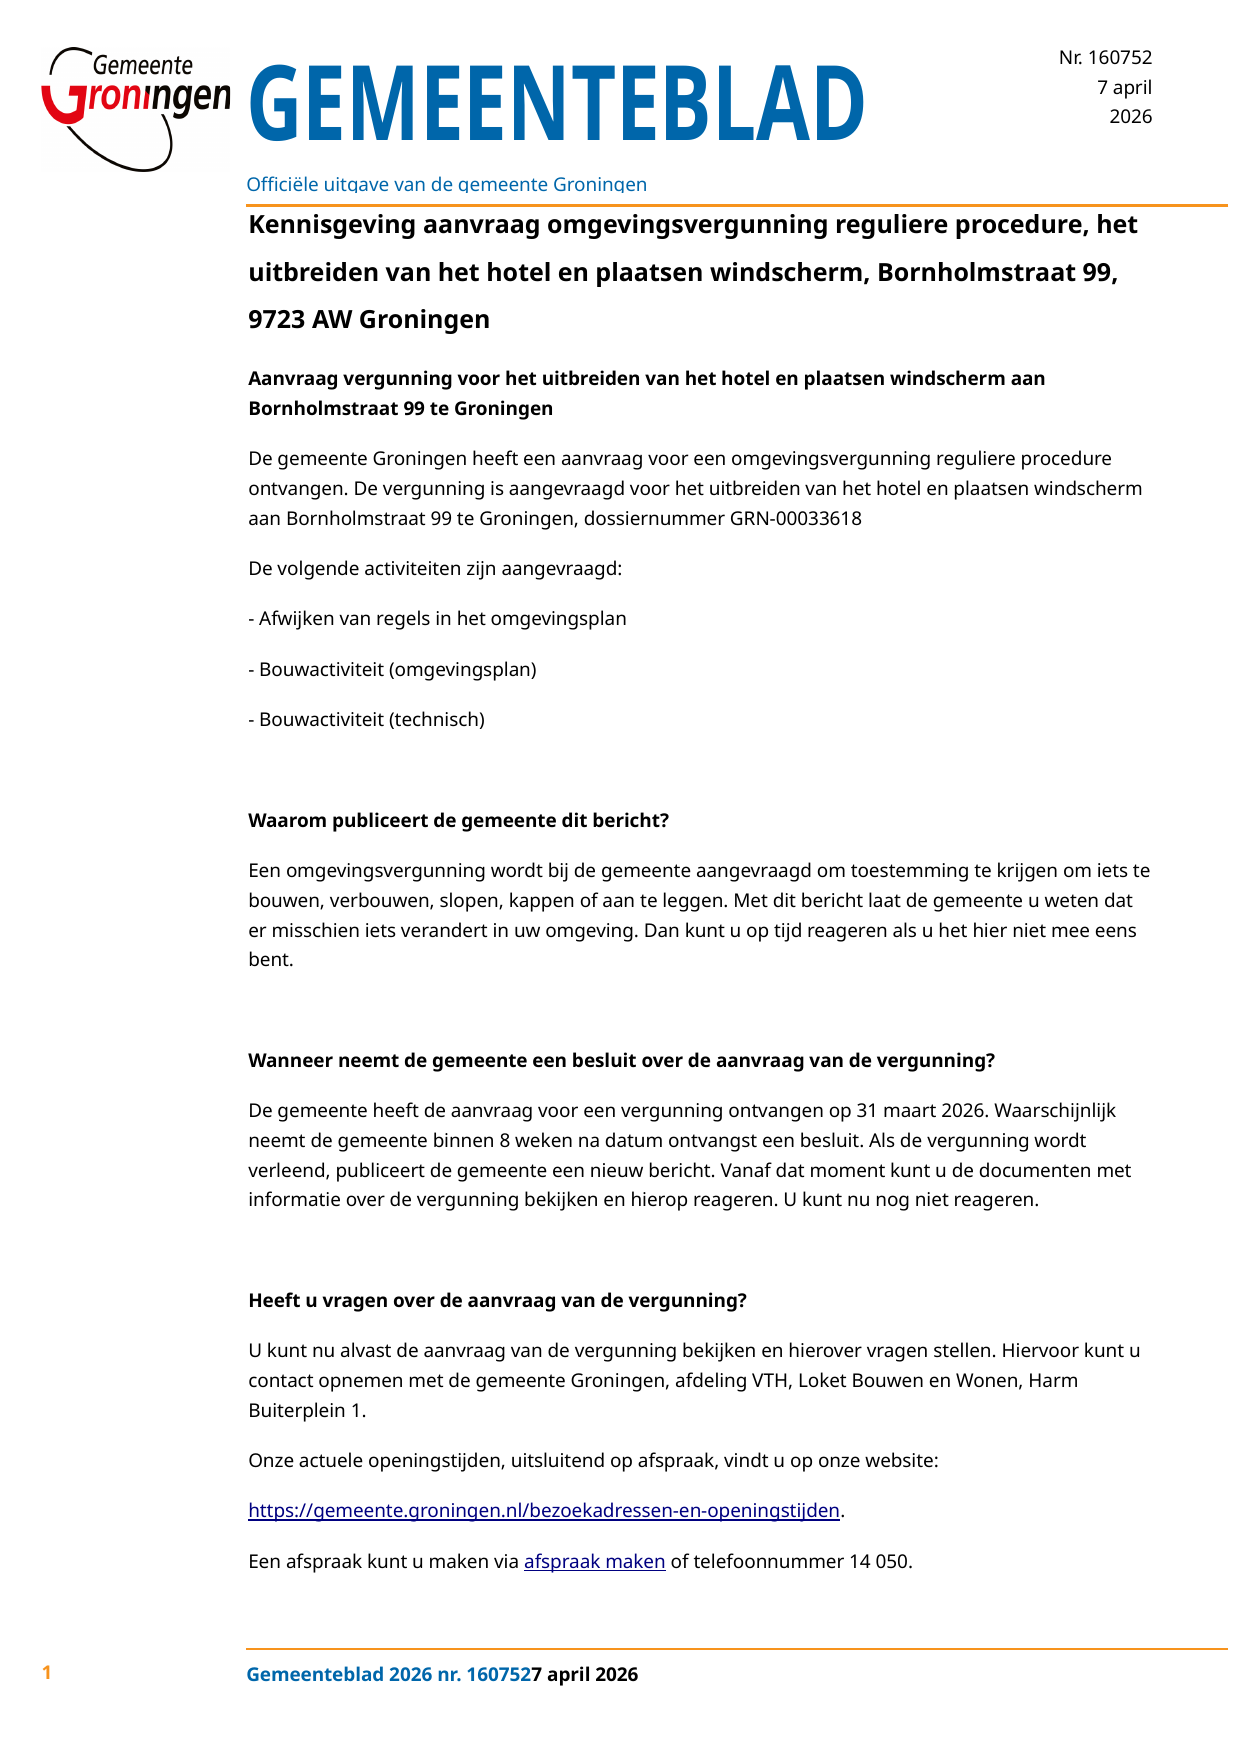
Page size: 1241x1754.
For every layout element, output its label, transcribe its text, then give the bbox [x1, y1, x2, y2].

text Waarom publiceert de gemeente dit bericht? [248, 807, 1152, 833]
text Kennisgeving aanvraag omgevingsvergunning reguliere procedure, het uitbreiden van het hotel en plaatsen windscherm, Bornholmstraat 99, 9723 AW Groningen [248, 207, 1152, 336]
text Een afspraak kunt u maken via afspraak maken of telefoonnummer 14 050. [248, 1548, 1152, 1574]
text - Bouwactiviteit (technisch) [248, 706, 1152, 732]
text De gemeente Groningen heeft een aanvraag voor een omgevingsvergunning reguliere procedure ontvangen. De vergunning is aangevraagd voor het uitbreiden van het hotel en plaatsen windscherm aan Bornholmstraat 99 te Groningen, dossiernummer GRN-00033618 [248, 446, 1152, 530]
text - Afwijken van regels in het omgevingsplan [248, 606, 1152, 631]
text Wanneer neemt de gemeente een besluit over de aanvraag van de vergunning? [248, 1047, 1152, 1073]
text https://gemeente.groningen.nl/bezoekadressen-en-openingstijden. [248, 1498, 1152, 1523]
picture [41, 47, 231, 172]
text Aanvraag vergunning voor het uitbreiden van het hotel en plaatsen windscherm aan Bornholmstraat 99 te Groningen [248, 366, 1152, 421]
text Heeft u vragen over de aanvraag van de vergunning? [248, 1287, 1152, 1313]
text De volgende activiteiten zijn aangevraagd: [248, 555, 1152, 581]
text U kunt nu alvast de aanvraag van de vergunning bekijken en hierover vragen stellen. Hiervoor kunt u contact opnemen met de gemeente Groningen, afdeling VTH, Loket Bouwen en Wonen, Harm Buiterplein 1. [248, 1338, 1152, 1422]
text Onze actuele openingstijden, uitsluitend op afspraak, vindt u op onze website: [248, 1447, 1152, 1473]
text De gemeente heeft de aanvraag voor een vergunning ontvangen op 31 maart 2026. Waarschijnlijk neemt de gemeente binnen 8 weken na datum ontvangst een besluit. Als de vergunning wordt verleend, publiceert de gemeente een nieuw bericht. Vanaf dat moment kunt u de documenten met informatie over de vergunning bekijken en hierop reageren. U kunt nu nog niet reageren. [248, 1098, 1152, 1212]
text Een omgevingsvergunning wordt bij de gemeente aangevraagd om toestemming te krijgen om iets te bouwen, verbouwen, slopen, kappen of aan te leggen. Met dit bericht laat de gemeente u weten dat er misschien iets verandert in uw omgeving. Dan kunt u op tijd reageren als u het hier niet mee eens bent. [248, 858, 1152, 972]
text - Bouwactiviteit (omgevingsplan) [248, 656, 1152, 682]
